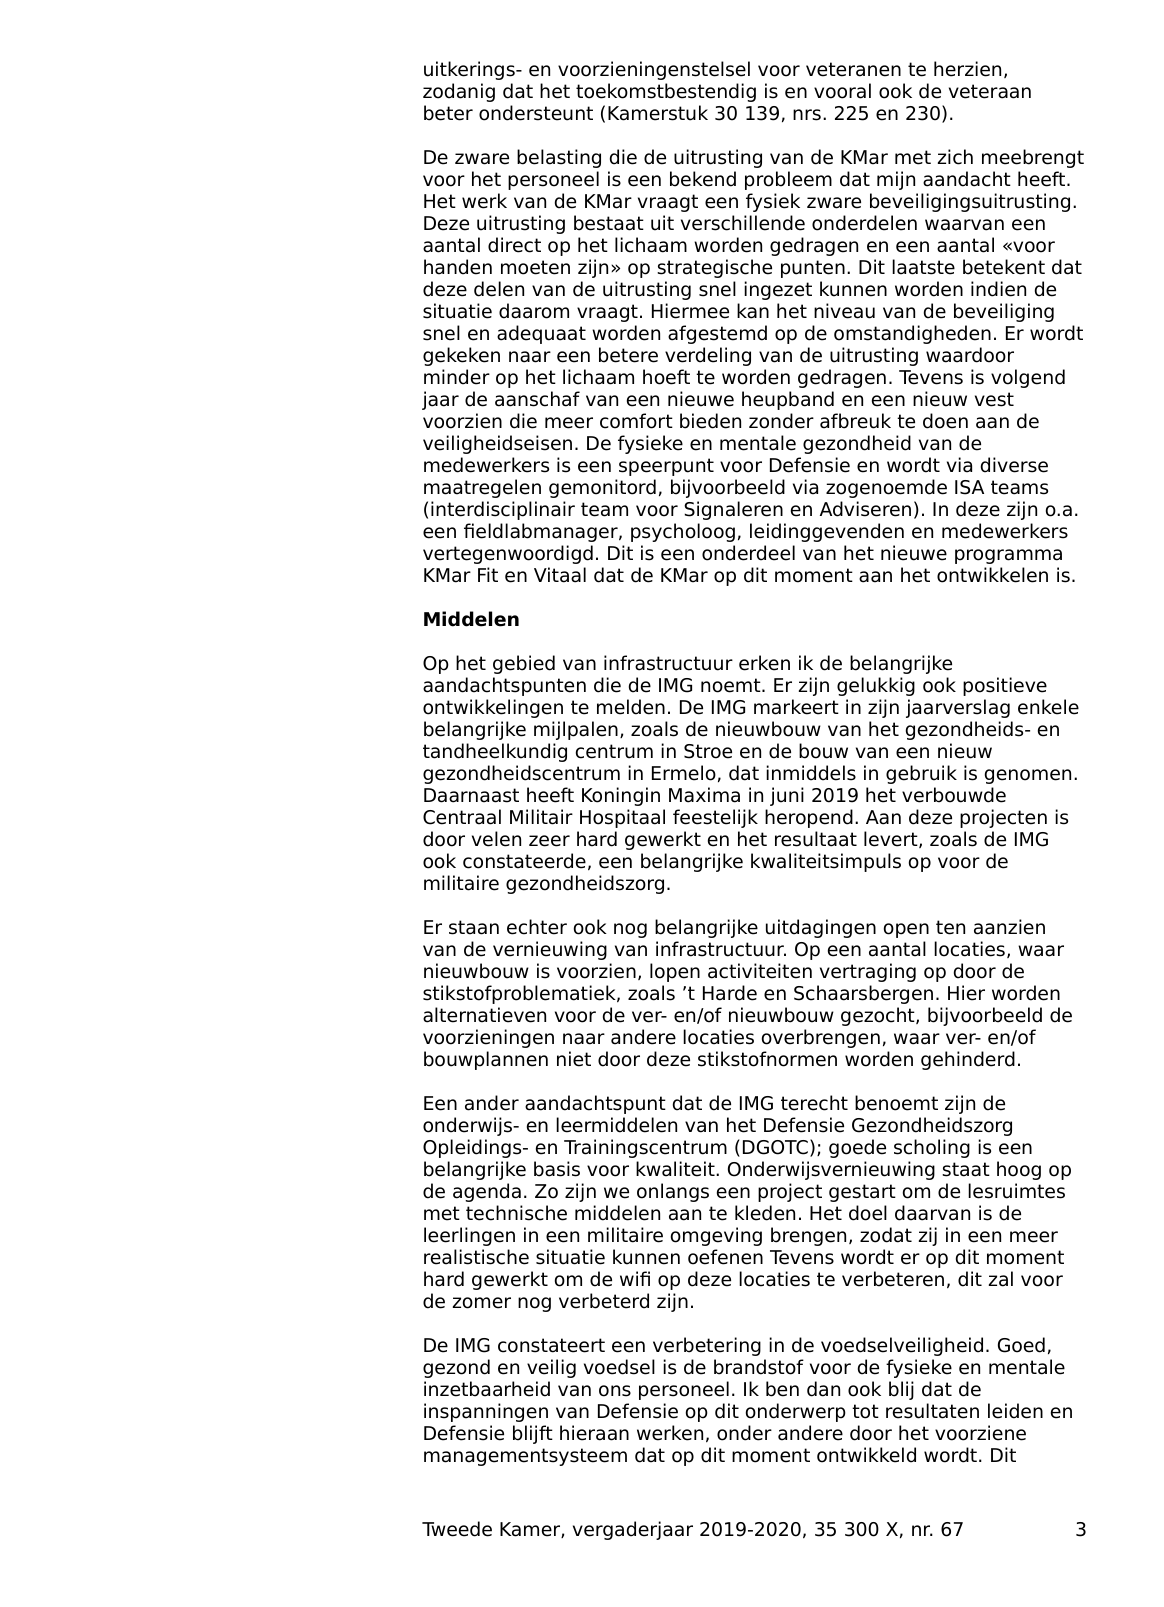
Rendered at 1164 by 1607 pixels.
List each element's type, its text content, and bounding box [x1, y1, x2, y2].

subtitle Middelen [422, 609, 1087, 631]
text uitkerings- en voorzieningenstelsel voor veteranen te herzien, zodanig dat het toekomstbestendig is en vooral ook de veteraan beter ondersteunt (Kamerstuk 30 139, nrs. 225 en 230). [422, 59, 1087, 125]
text De zware belasting die de uitrusting van de KMar met zich meebrengt voor het personeel is een bekend probleem dat mijn aandacht heeft. Het werk van de KMar vraagt een fysiek zware beveiligingsuitrusting. Deze uitrusting bestaat uit verschillende onderdelen waarvan een aantal direct op het lichaam worden gedragen en een aantal «voor handen moeten zijn» op strategische punten. Dit laatste betekent dat deze delen van de uitrusting snel ingezet kunnen worden indien de situatie daarom vraagt. Hiermee kan het niveau van de beveiliging snel en adequaat worden afgestemd op de omstandigheden. Er wordt gekeken naar een betere verdeling van de uitrusting waardoor minder op het lichaam hoeft te worden gedragen. Tevens is volgend jaar de aanschaf van een nieuwe heupband en een nieuw vest voorzien die meer comfort bieden zonder afbreuk te doen aan de veiligheidseisen. De fysieke en mentale gezondheid van de medewerkers is een speerpunt voor Defensie en wordt via diverse maatregelen gemonitord, bijvoorbeeld via zogenoemde ISA teams (interdisciplinair team voor Signaleren en Adviseren). In deze zijn o.a. een fieldlabmanager, psycholoog, leidinggevenden en medewerkers vertegenwoordigd. Dit is een onderdeel van het nieuwe programma KMar Fit en Vitaal dat de KMar op dit moment aan het ontwikkelen is. [422, 147, 1087, 587]
text Er staan echter ook nog belangrijke uitdagingen open ten aanzien van de vernieuwing van infrastructuur. Op een aantal locaties, waar nieuwbouw is voorzien, lopen activiteiten vertraging op door de stikstofproblematiek, zoals ’t Harde en Schaarsbergen. Hier worden alternatieven voor de ver- en/of nieuwbouw gezocht, bijvoorbeeld de voorzieningen naar andere locaties overbrengen, waar ver- en/of bouwplannen niet door deze stikstofnormen worden gehinderd. [422, 917, 1087, 1071]
text Op het gebied van infrastructuur erken ik de belangrijke aandachtspunten die de IMG noemt. Er zijn gelukkig ook positieve ontwikkelingen te melden. De IMG markeert in zijn jaarverslag enkele belangrijke mijlpalen, zoals de nieuwbouw van het gezondheids- en tandheelkundig centrum in Stroe en de bouw van een nieuw gezondheidscentrum in Ermelo, dat inmiddels in gebruik is genomen. Daarnaast heeft Koningin Maxima in juni 2019 het verbouwde Centraal Militair Hospitaal feestelijk heropend. Aan deze projecten is door velen zeer hard gewerkt en het resultaat levert, zoals de IMG ook constateerde, een belangrijke kwaliteitsimpuls op voor de militaire gezondheidszorg. [422, 653, 1087, 895]
text Een ander aandachtspunt dat de IMG terecht benoemt zijn de onderwijs- en leermiddelen van het Defensie Gezondheidszorg Opleidings- en Trainingscentrum (DGOTC); goede scholing is een belangrijke basis voor kwaliteit. Onderwijsvernieuwing staat hoog op de agenda. Zo zijn we onlangs een project gestart om de lesruimtes met technische middelen aan te kleden. Het doel daarvan is de leerlingen in een militaire omgeving brengen, zodat zij in een meer realistische situatie kunnen oefenen Tevens wordt er op dit moment hard gewerkt om de wifi op deze locaties te verbeteren, dit zal voor de zomer nog verbeterd zijn. [422, 1093, 1087, 1313]
text De IMG constateert een verbetering in de voedselveiligheid. Goed, gezond en veilig voedsel is de brandstof voor de fysieke en mentale inzetbaarheid van ons personeel. Ik ben dan ook blij dat de inspanningen van Defensie op dit onderwerp tot resultaten leiden en Defensie blijft hieraan werken, onder andere door het voorziene managementsysteem dat op dit moment ontwikkeld wordt. Dit [422, 1335, 1087, 1467]
